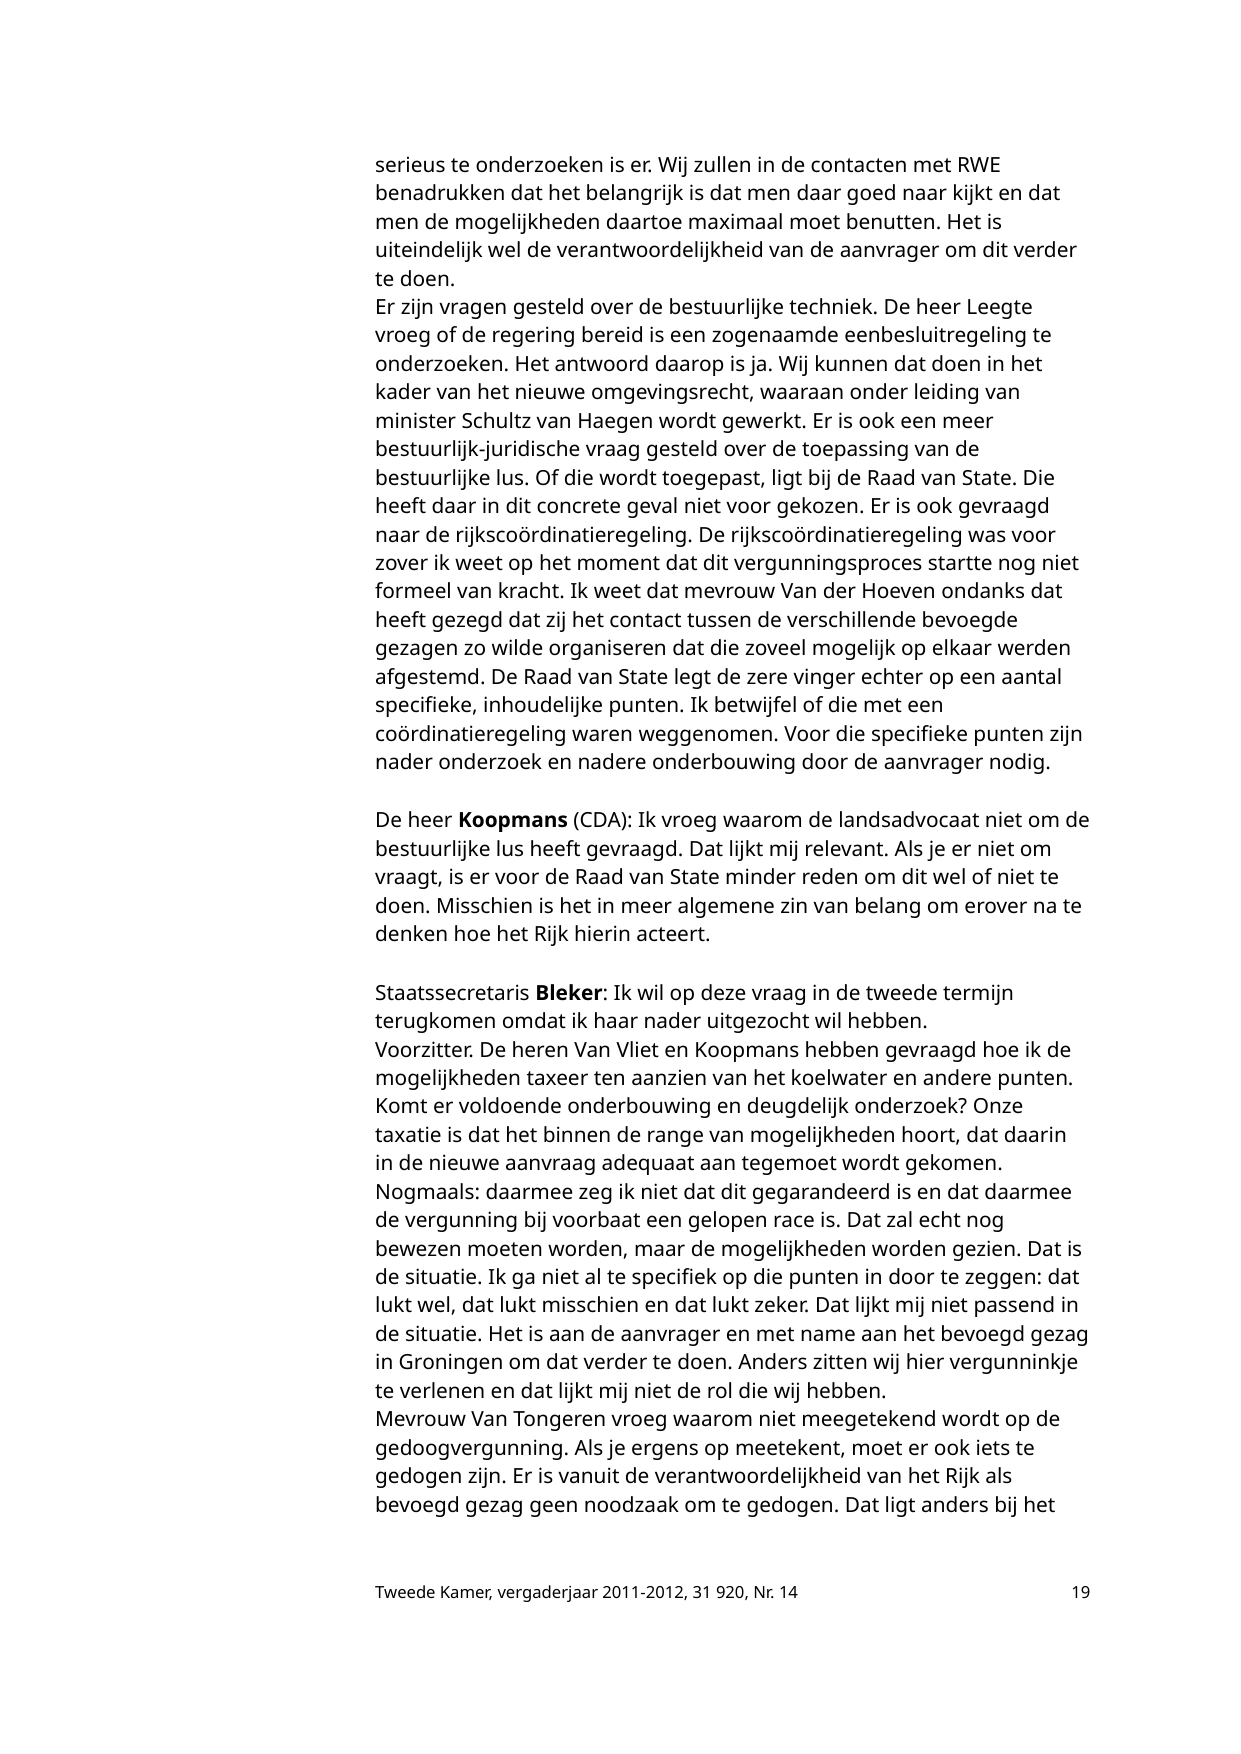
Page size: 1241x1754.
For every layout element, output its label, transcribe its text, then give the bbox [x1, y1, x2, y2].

text Mevrouw Van Tongeren vroeg waarom niet meegetekend wordt op de gedoogvergunning. Als je ergens op meetekent, moet er ook iets te gedogen zijn. Er is vanuit de verantwoordelijkheid van het Rijk als bevoegd gezag geen noodzaak om te gedogen. Dat ligt anders bij het [375, 1404, 1090, 1518]
text Er zijn vragen gesteld over de bestuurlijke techniek. De heer Leegte vroeg of de regering bereid is een zogenaamde eenbesluitregeling te onderzoeken. Het antwoord daarop is ja. Wij kunnen dat doen in het kader van het nieuwe omgevingsrecht, waaraan onder leiding van minister Schultz van Haegen wordt gewerkt. Er is ook een meer bestuurlijk-juridische vraag gesteld over de toepassing van de bestuurlijke lus. Of die wordt toegepast, ligt bij de Raad van State. Die heeft daar in dit concrete geval niet voor gekozen. Er is ook gevraagd naar de rijkscoördinatieregeling. De rijkscoördinatieregeling was voor zover ik weet op het moment dat dit vergunningsproces startte nog niet formeel van kracht. Ik weet dat mevrouw Van der Hoeven ondanks dat heeft gezegd dat zij het contact tussen de verschillende bevoegde gezagen zo wilde organiseren dat die zoveel mogelijk op elkaar werden afgestemd. De Raad van State legt de zere vinger echter op een aantal specifieke, inhoudelijke punten. Ik betwijfel of die met een coördinatieregeling waren weggenomen. Voor die specifieke punten zijn nader onderzoek en nadere onderbouwing door de aanvrager nodig. [375, 292, 1090, 776]
text Staatssecretaris Bleker: Ik wil op deze vraag in de tweede termijn terugkomen omdat ik haar nader uitgezocht wil hebben. [375, 978, 1090, 1035]
text De heer Koopmans (CDA): Ik vroeg waarom de landsadvocaat niet om de bestuurlijke lus heeft gevraagd. Dat lijkt mij relevant. Als je er niet om vraagt, is er voor de Raad van State minder reden om dit wel of niet te doen. Misschien is het in meer algemene zin van belang om erover na te denken hoe het Rijk hierin acteert. [375, 806, 1090, 948]
text serieus te onderzoeken is er. Wij zullen in de contacten met RWE benadrukken dat het belangrijk is dat men daar goed naar kijkt en dat men de mogelijkheden daartoe maximaal moet benutten. Het is uiteindelijk wel de verantwoordelijkheid van de aanvrager om dit verder te doen. [375, 150, 1090, 292]
text Voorzitter. De heren Van Vliet en Koopmans hebben gevraagd hoe ik de mogelijkheden taxeer ten aanzien van het koelwater en andere punten. Komt er voldoende onderbouwing en deugdelijk onderzoek? Onze taxatie is dat het binnen de range van mogelijkheden hoort, dat daarin in de nieuwe aanvraag adequaat aan tegemoet wordt gekomen. Nogmaals: daarmee zeg ik niet dat dit gegarandeerd is en dat daarmee de vergunning bij voorbaat een gelopen race is. Dat zal echt nog bewezen moeten worden, maar de mogelijkheden worden gezien. Dat is de situatie. Ik ga niet al te specifiek op die punten in door te zeggen: dat lukt wel, dat lukt misschien en dat lukt zeker. Dat lijkt mij niet passend in de situatie. Het is aan de aanvrager en met name aan het bevoegd gezag in Groningen om dat verder te doen. Anders zitten wij hier vergunninkje te verlenen en dat lijkt mij niet de rol die wij hebben. [375, 1035, 1090, 1404]
